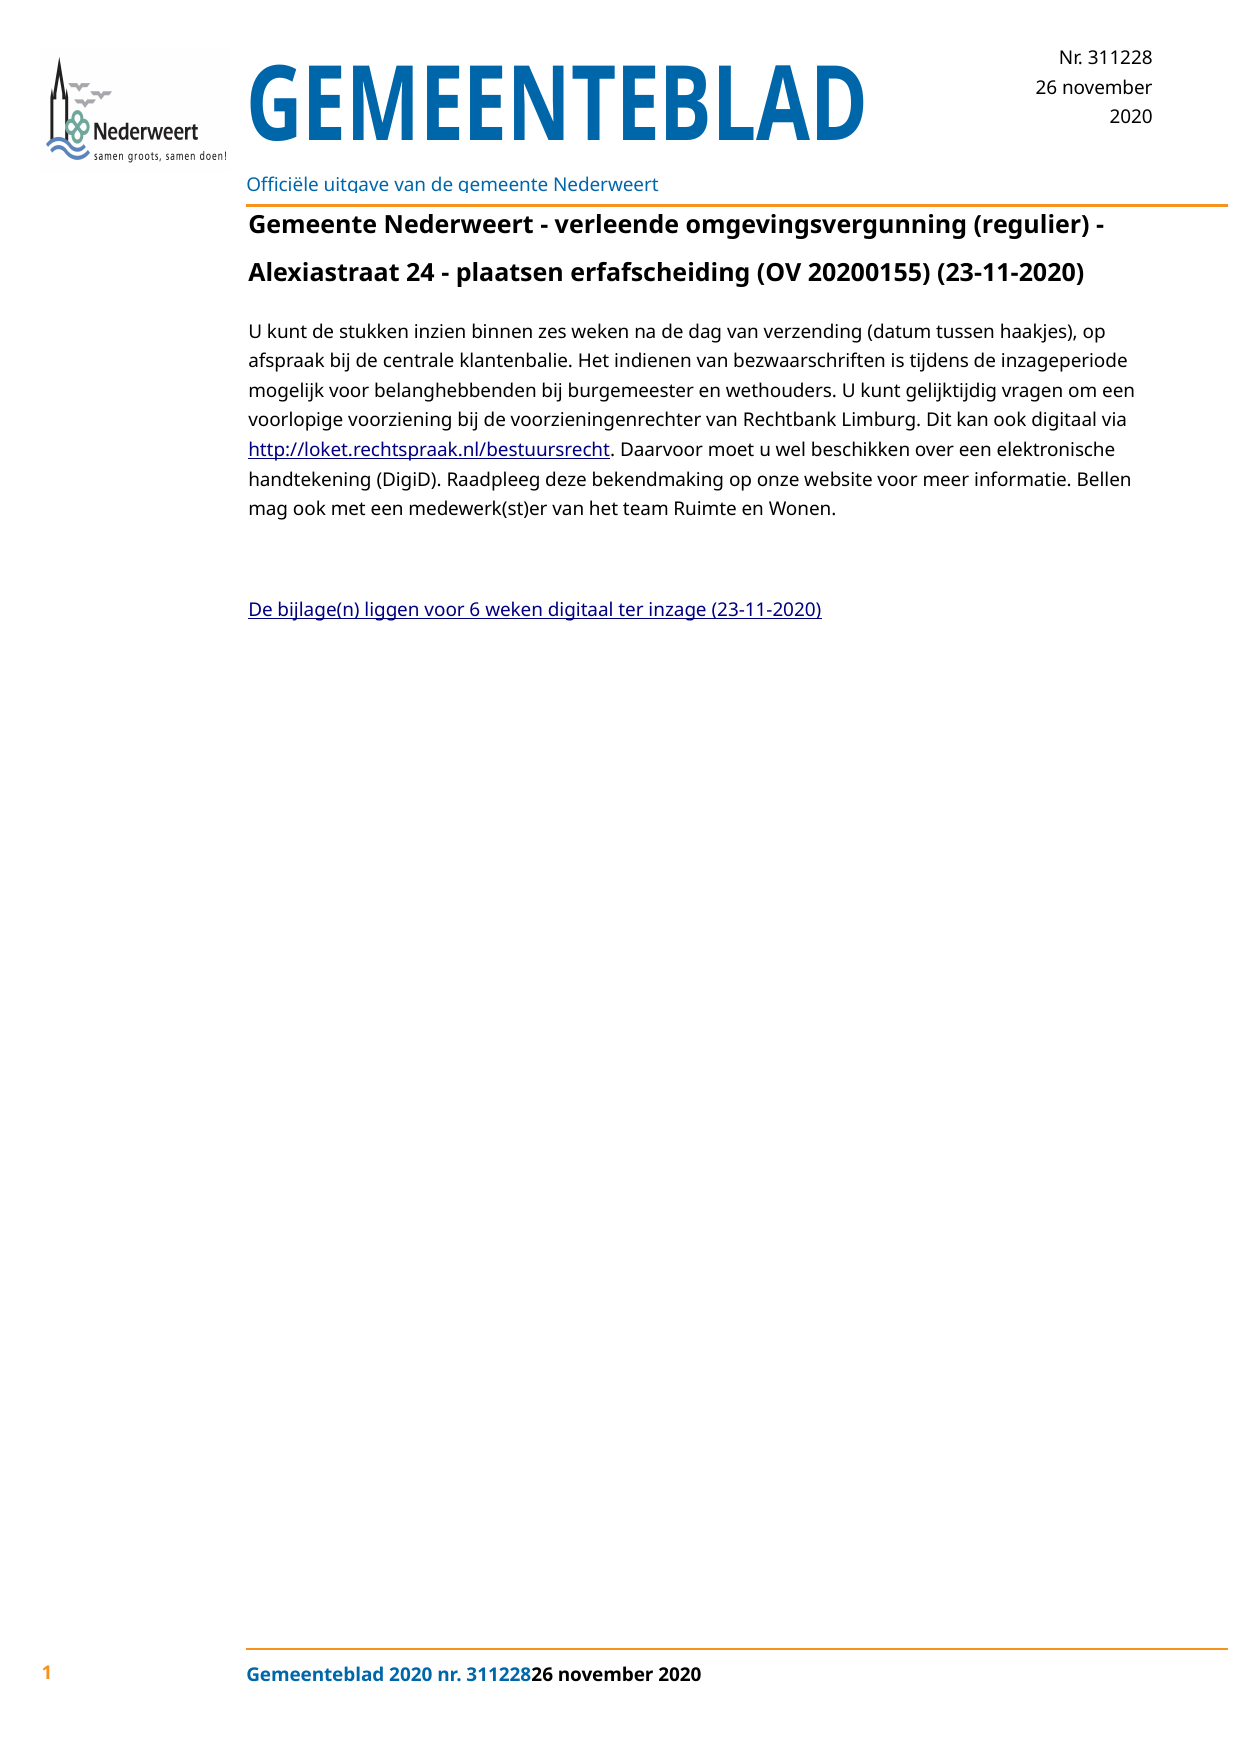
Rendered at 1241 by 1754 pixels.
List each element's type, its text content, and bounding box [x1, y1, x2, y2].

text Gemeente Nederweert - verleende omgevingsvergunning (regulier) - Alexiastraat 24 - plaatsen erfafscheiding (OV 20200155) (23-11-2020) [248, 207, 1152, 288]
text De bijlage(n) liggen voor 6 weken digitaal ter inzage (23-11-2020) [248, 596, 1152, 622]
picture [41, 47, 231, 172]
text U kunt de stukken inzien binnen zes weken na de dag van verzending (datum tussen haakjes), op afspraak bij de centrale klantenbalie. Het indienen van bezwaarschriften is tijdens de inzageperiode mogelijk voor belanghebbenden bij burgemeester en wethouders. U kunt gelijktijdig vragen om een voorlopige voorziening bij de voorzieningenrechter van Rechtbank Limburg. Dit kan ook digitaal via http://loket.rechtspraak.nl/bestuursrecht. Daarvoor moet u wel beschikken over een elektronische handtekening (DigiD). Raadpleeg deze bekendmaking op onze website voor meer informatie. Bellen mag ook met een medewerk(st)er van het team Ruimte en Wonen. [248, 318, 1152, 521]
